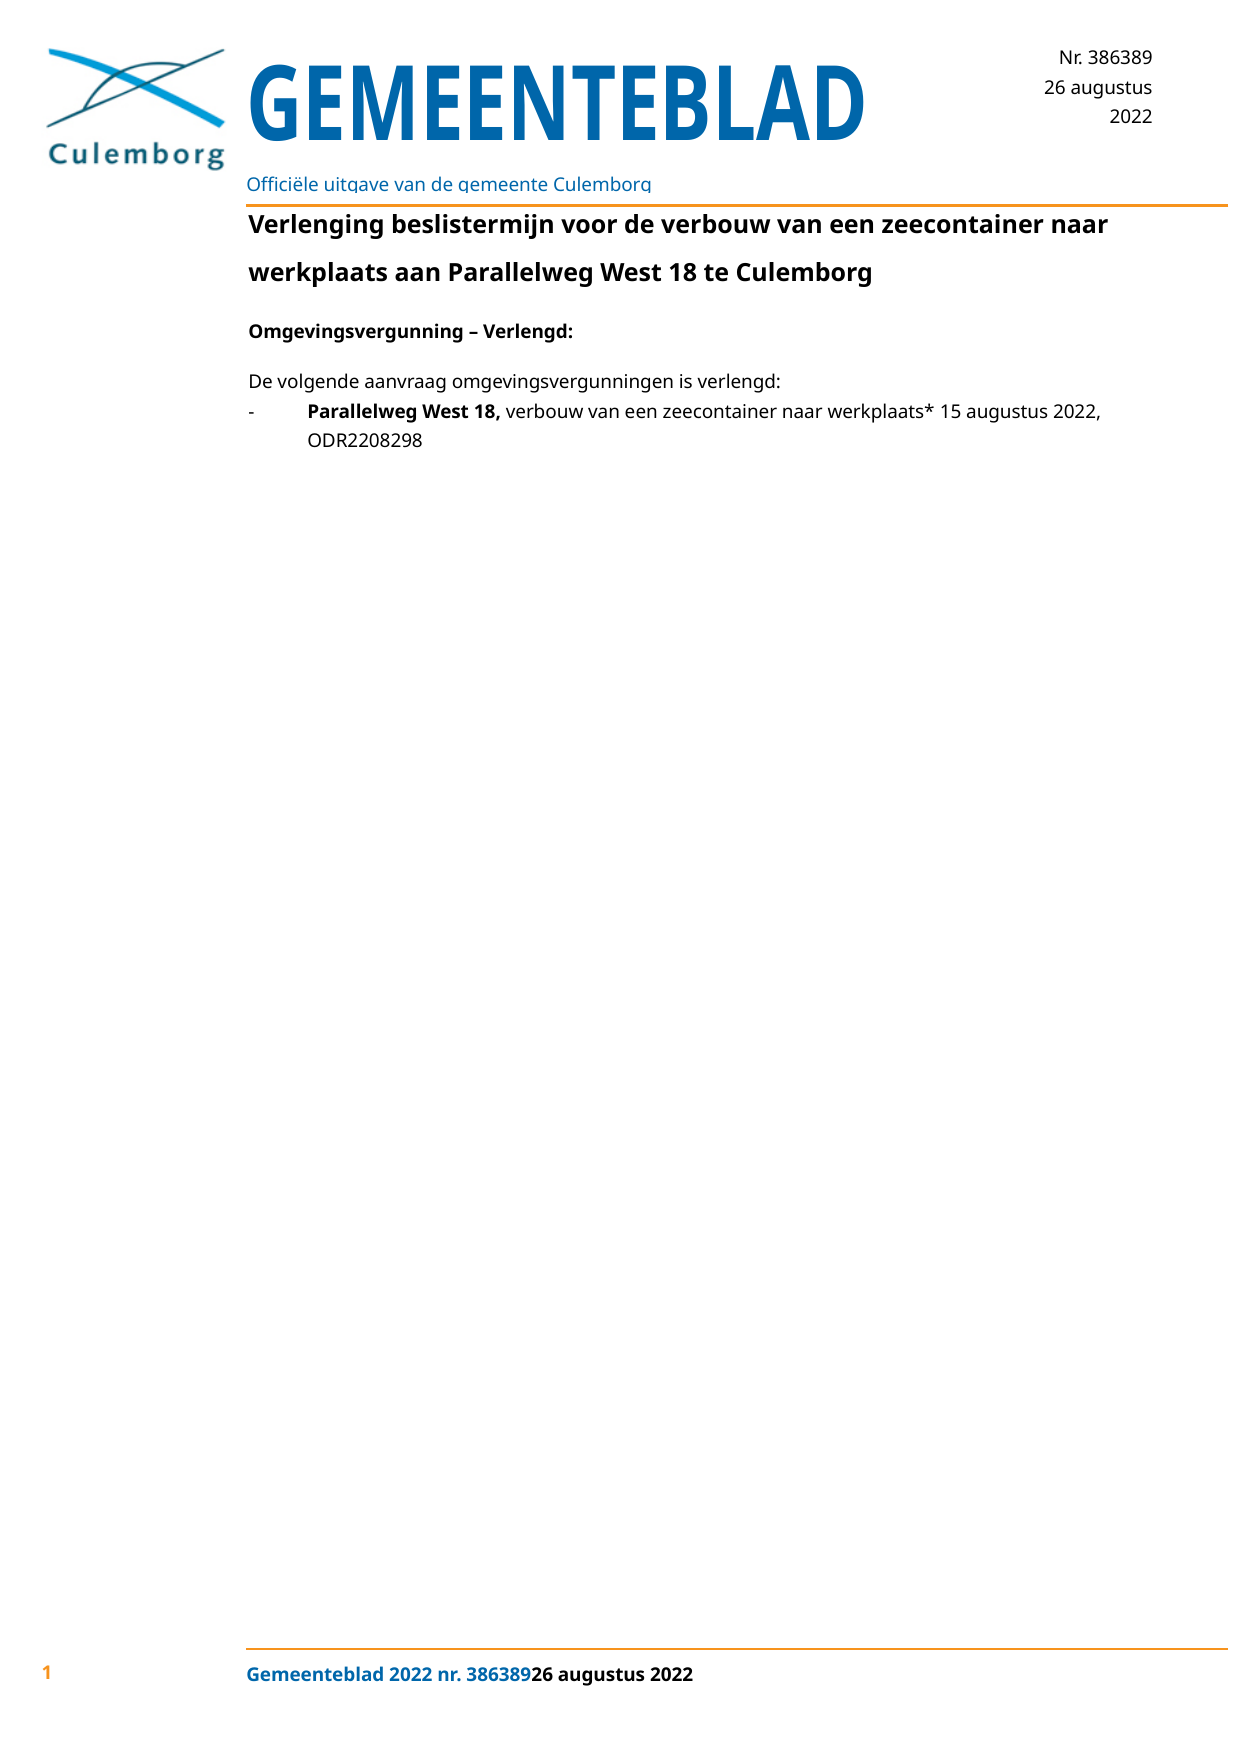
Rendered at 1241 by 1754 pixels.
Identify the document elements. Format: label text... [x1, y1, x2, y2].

list Parallelweg West 18, verbouw van een zeecontainer naar werkplaats* 15 augustus 2022, ODR2208298 [248, 398, 1152, 453]
picture [41, 47, 231, 172]
text Verlenging beslistermijn voor de verbouw van een zeecontainer naar werkplaats aan Parallelweg West 18 te Culemborg [248, 207, 1152, 288]
text De volgende aanvraag omgevingsvergunningen is verlengd: [248, 368, 1152, 394]
text Omgevingsvergunning – Verlengd: [248, 318, 1152, 344]
